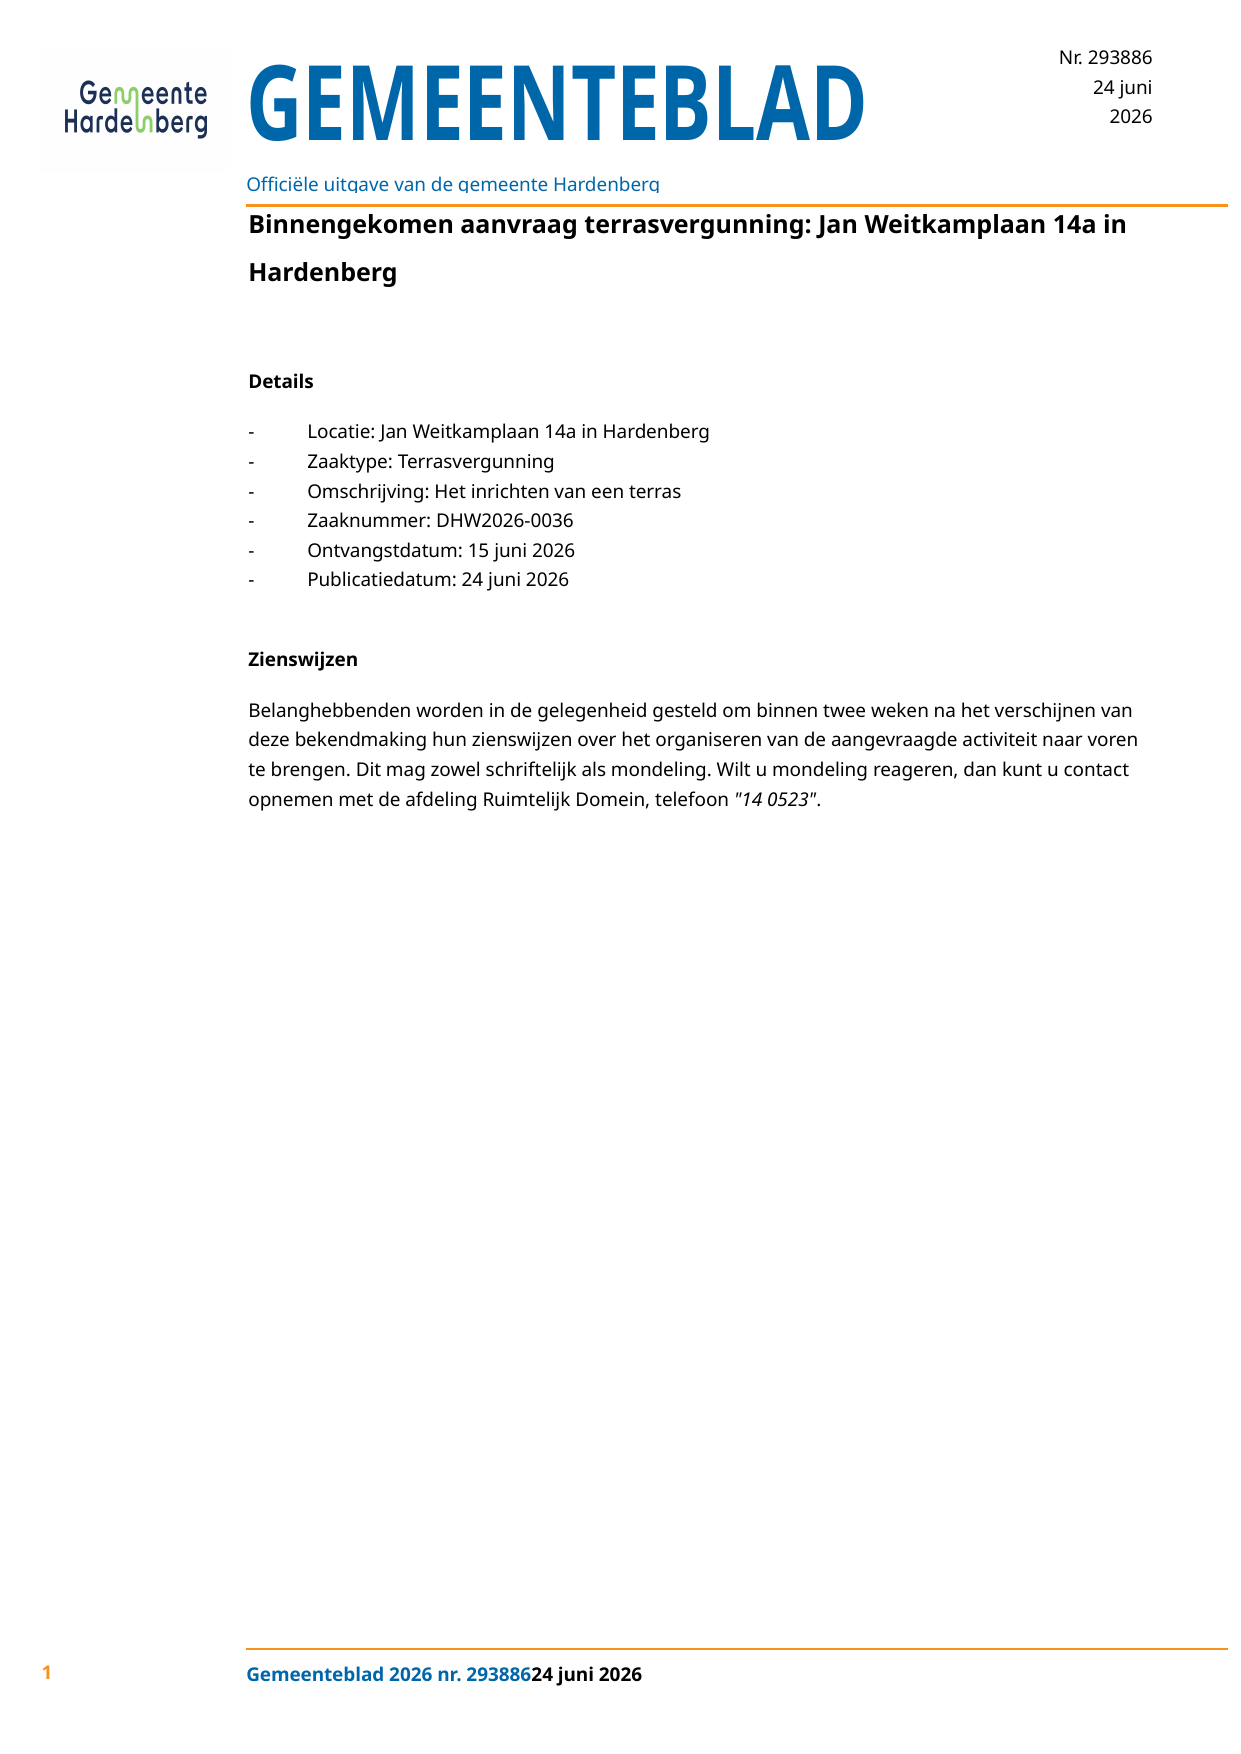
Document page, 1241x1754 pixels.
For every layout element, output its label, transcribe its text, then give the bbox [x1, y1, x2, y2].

list Zaaktype: Terrasvergunning [248, 448, 1152, 474]
list Omschrijving: Het inrichten van een terras [248, 478, 1152, 504]
picture [41, 47, 231, 172]
list Ontvangstdatum: 15 juni 2026 [248, 537, 1152, 563]
text Details [248, 368, 1152, 394]
text Belanghebbenden worden in de gelegenheid gesteld om binnen twee weken na het verschijnen van deze bekendmaking hun zienswijzen over het organiseren van de aangevraagde activiteit naar voren te brengen. Dit mag zowel schriftelijk als mondeling. Wilt u mondeling reageren, dan kunt u contact opnemen met de afdeling Ruimtelijk Domein, telefoon "14 0523". [248, 697, 1152, 812]
list Publicatiedatum: 24 juni 2026 [248, 567, 1152, 592]
list Locatie: Jan Weitkamplaan 14a in Hardenberg [248, 419, 1152, 444]
list Zaaknummer: DHW2026-0036 [248, 507, 1152, 533]
text Binnengekomen aanvraag terrasvergunning: Jan Weitkamplaan 14a in Hardenberg [248, 207, 1152, 288]
text Zienswijzen [248, 647, 1152, 672]
